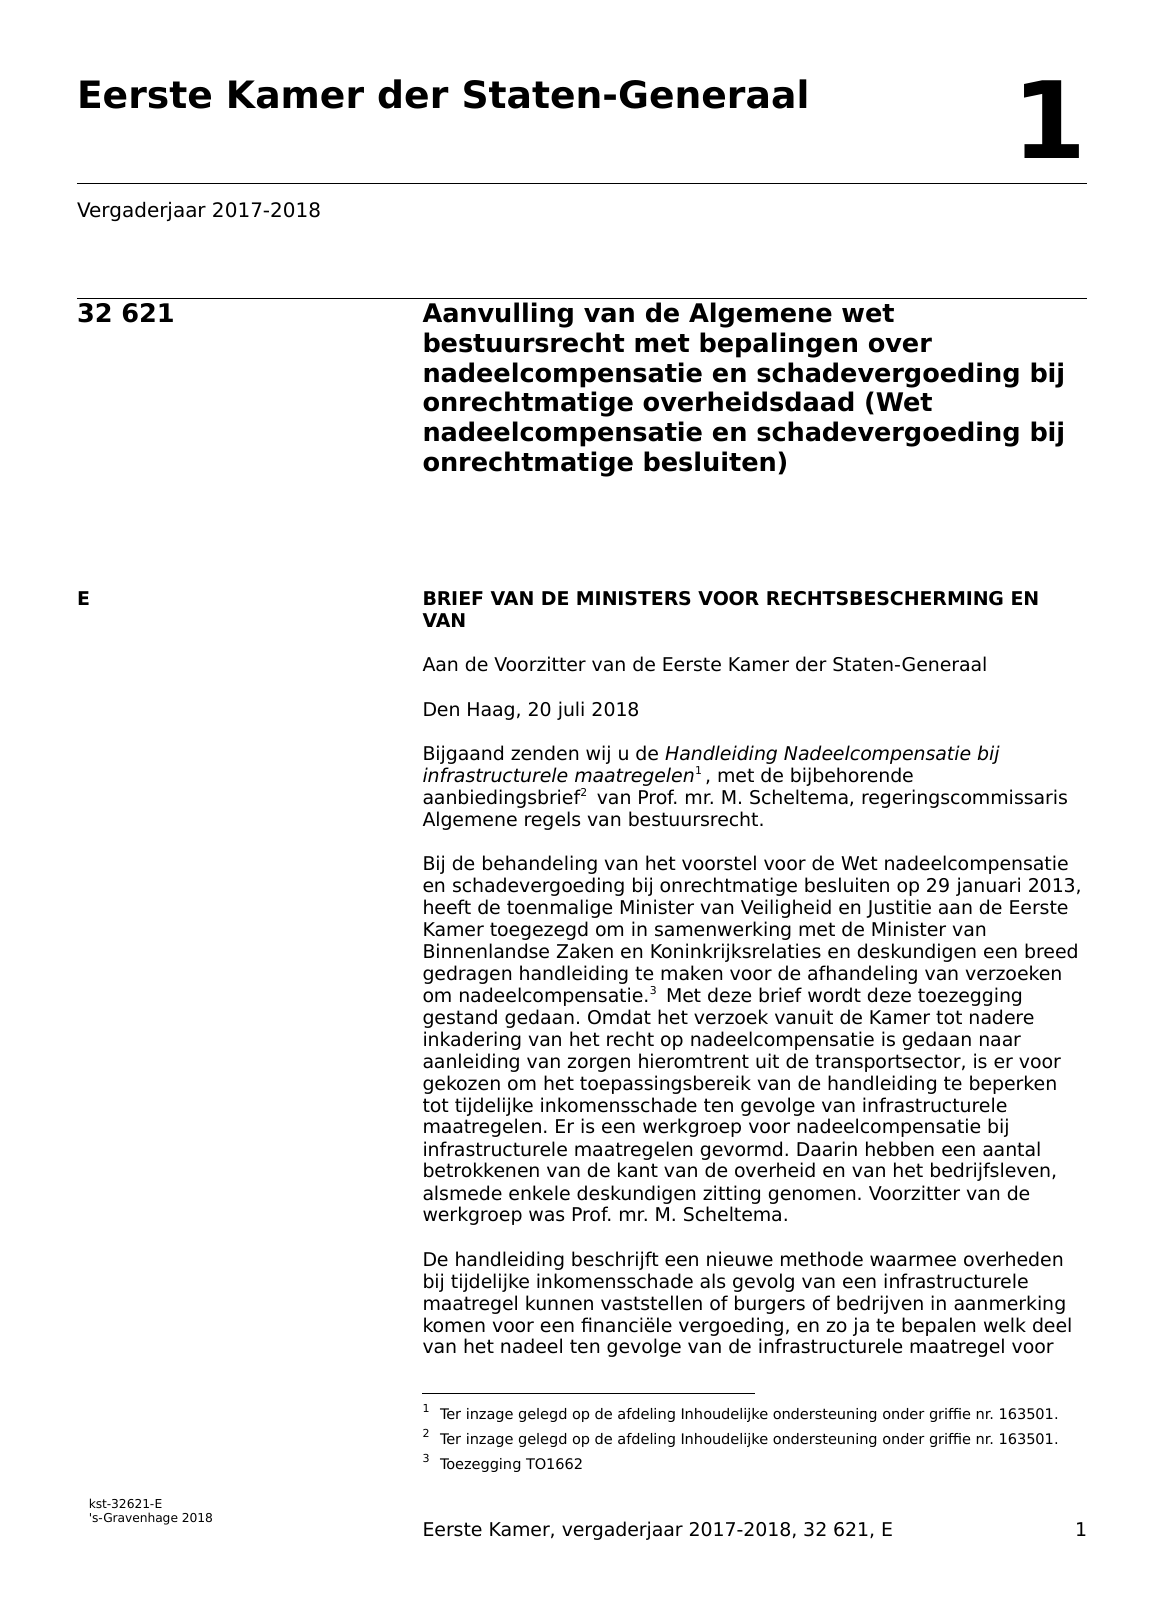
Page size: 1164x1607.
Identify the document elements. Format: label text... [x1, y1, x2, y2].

subtitle E BRIEF VAN DE MINISTERS VOOR RECHTSBESCHERMING EN VAN [77, 588, 1087, 632]
text Aan de Voorzitter van de Eerste Kamer der Staten-Generaal [422, 654, 1087, 676]
text 's-Gravenhage 2018 [88, 1511, 323, 1525]
text Toezegging TO1662 [422, 1452, 1087, 1474]
text Bij de behandeling van het voorstel voor de Wet nadeelcompensatie en schadevergoeding bij onrechtmatige besluiten op 29 januari 2013, heeft de toenmalige Minister van Veiligheid en Justitie aan de Eerste Kamer toegezegd om in samenwerking met de Minister van Binnenlandse Zaken en Koninkrijksrelaties en deskundigen een breed gedragen handleiding te maken voor de afhandeling van verzoeken om nadeelcompensatie. Met deze brief wordt deze toezegging gestand gedaan. Omdat het verzoek vanuit de Kamer tot nadere inkadering van het recht op nadeelcompensatie is gedaan naar aanleiding van zorgen hieromtrent uit de transportsector, is er voor gekozen om het toepassingsbereik van de handleiding te beperken tot tijdelijke inkomensschade ten gevolge van infrastructurele maatregelen. Er is een werkgroep voor nadeelcompensatie bij infrastructurele maatregelen gevormd. Daarin hebben een aantal betrokkenen van de kant van de overheid en van het bedrijfsleven, alsmede enkele deskundigen zitting genomen. Voorzitter van de werkgroep was Prof. mr. M. Scheltema. [422, 853, 1087, 1226]
text Bijgaand zenden wij u de Handleiding Nadeelcompensatie bij infrastructurele maatregelen, met de bijbehorende aanbiedingsbrief van Prof. mr. M. Scheltema, regeringscommissaris Algemene regels van bestuursrecht. [422, 743, 1087, 831]
subtitle 32 621 Aanvulling van de Algemene wet bestuursrecht met bepalingen over nadeelcompensatie en schadevergoeding bij onrechtmatige overheidsdaad (Wet nadeelcompensatie en schadevergoeding bij onrechtmatige besluiten) [77, 299, 1087, 477]
text Ter inzage gelegd op de afdeling Inhoudelijke ondersteuning onder griffie nr. 163501. [422, 1402, 1087, 1424]
table_cell Vergaderjaar 2017-2018 [77, 184, 1087, 298]
table_header Eerste Kamer der Staten-Generaal [77, 59, 886, 183]
table_header 1 [886, 59, 1087, 183]
text kst-32621-E [88, 1497, 323, 1511]
text De handleiding beschrijft een nieuwe methode waarmee overheden bij tijdelijke inkomensschade als gevolg van een infrastructurele maatregel kunnen vaststellen of burgers of bedrijven in aanmerking komen voor een financiële vergoeding, en zo ja te bepalen welk deel van het nadeel ten gevolge van de infrastructurele maatregel voor [422, 1248, 1087, 1358]
text Den Haag, 20 juli 2018 [422, 698, 1087, 720]
text Ter inzage gelegd op de afdeling Inhoudelijke ondersteuning onder griffie nr. 163501. [422, 1427, 1087, 1449]
